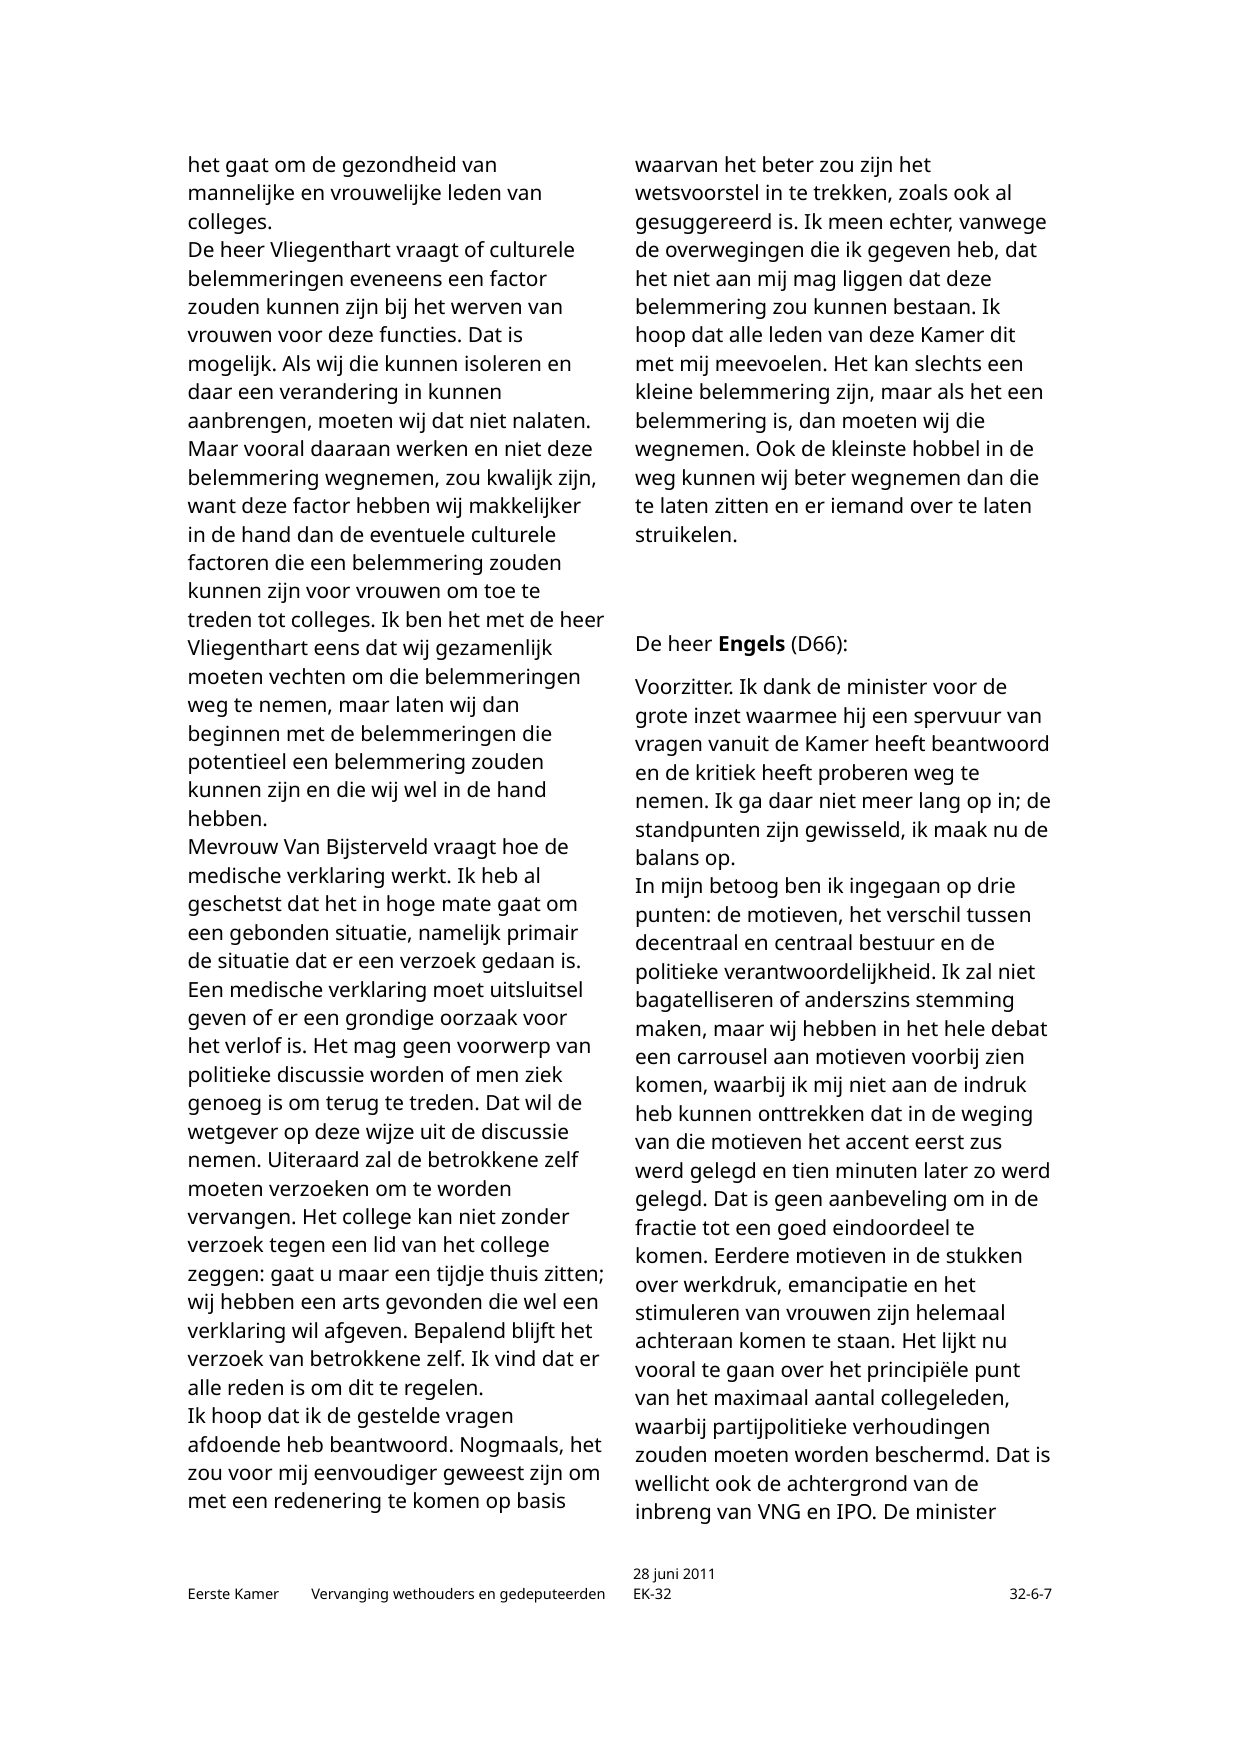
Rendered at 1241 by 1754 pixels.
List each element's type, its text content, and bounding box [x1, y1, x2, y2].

text Ik hoop dat ik de gestelde vragen afdoende heb beantwoord. Nogmaals, het zou voor mij eenvoudiger geweest zijn om met een redenering te komen op basis [187, 1401, 605, 1515]
text Voorzitter. Ik dank de minister voor de grote inzet waarmee hij een spervuur van vragen vanuit de Kamer heeft beantwoord en de kritiek heeft proberen weg te nemen. Ik ga daar niet meer lang op in; de standpunten zijn gewisseld, ik maak nu de balans op. [635, 672, 1053, 872]
text  [635, 578, 1053, 607]
text De heer Engels (D66): [635, 629, 1053, 657]
text In mijn betoog ben ik ingegaan op drie punten: de motieven, het verschil tussen decentraal en centraal bestuur en de politieke verantwoordelijkheid. Ik zal niet bagatelliseren of anderszins stemming maken, maar wij hebben in het hele debat een carrousel aan motieven voorbij zien komen, waarbij ik mij niet aan de indruk heb kunnen onttrekken dat in de weging van die motieven het accent eerst zus werd gelegd en tien minuten later zo werd gelegd. Dat is geen aanbeveling om in de fractie tot een goed eindoordeel te komen. Eerdere motieven in de stukken over werkdruk, emancipatie en het stimuleren van vrouwen zijn helemaal achteraan komen te staan. Het lijkt nu vooral te gaan over het principiële punt van het maximaal aantal collegeleden, waarbij partijpolitieke verhoudingen zouden moeten worden beschermd. Dat is wellicht ook de achtergrond van de inbreng van VNG en IPO. De minister [635, 872, 1053, 1526]
text De heer Vliegenthart vraagt of culturele belemmeringen eveneens een factor zouden kunnen zijn bij het werven van vrouwen voor deze functies. Dat is mogelijk. Als wij die kunnen isoleren en daar een verandering in kunnen aanbrengen, moeten wij dat niet nalaten. Maar vooral daaraan werken en niet deze belemmering wegnemen, zou kwalijk zijn, want deze factor hebben wij makkelijker in de hand dan de eventuele culturele factoren die een belemmering zouden kunnen zijn voor vrouwen om toe te treden tot colleges. Ik ben het met de heer Vliegenthart eens dat wij gezamenlijk moeten vechten om die belemmeringen weg te nemen, maar laten wij dan beginnen met de belemmeringen die potentieel een belemmering zouden kunnen zijn en die wij wel in de hand hebben. [187, 235, 605, 832]
text Mevrouw Van Bijsterveld vraagt hoe de medische verklaring werkt. Ik heb al geschetst dat het in hoge mate gaat om een gebonden situatie, namelijk primair de situatie dat er een verzoek gedaan is. Een medische verklaring moet uitsluitsel geven of er een grondige oorzaak voor het verlof is. Het mag geen voorwerp van politieke discussie worden of men ziek genoeg is om terug te treden. Dat wil de wetgever op deze wijze uit de discussie nemen. Uiteraard zal de betrokkene zelf moeten verzoeken om te worden vervangen. Het college kan niet zonder verzoek tegen een lid van het college zeggen: gaat u maar een tijdje thuis zitten; wij hebben een arts gevonden die wel een verklaring wil afgeven. Bepalend blijft het verzoek van betrokkene zelf. Ik vind dat er alle reden is om dit te regelen. [187, 832, 605, 1401]
text waarvan het beter zou zijn het wetsvoorstel in te trekken, zoals ook al gesuggereerd is. Ik meen echter, vanwege de overwegingen die ik gegeven heb, dat het niet aan mij mag liggen dat deze belemmering zou kunnen bestaan. Ik hoop dat alle leden van deze Kamer dit met mij meevoelen. Het kan slechts een kleine belemmering zijn, maar als het een belemmering is, dan moeten wij die wegnemen. Ook de kleinste hobbel in de weg kunnen wij beter wegnemen dan die te laten zitten en er iemand over te laten struikelen. [635, 150, 1053, 548]
text het gaat om de gezondheid van mannelijke en vrouwelijke leden van colleges. [187, 150, 605, 235]
